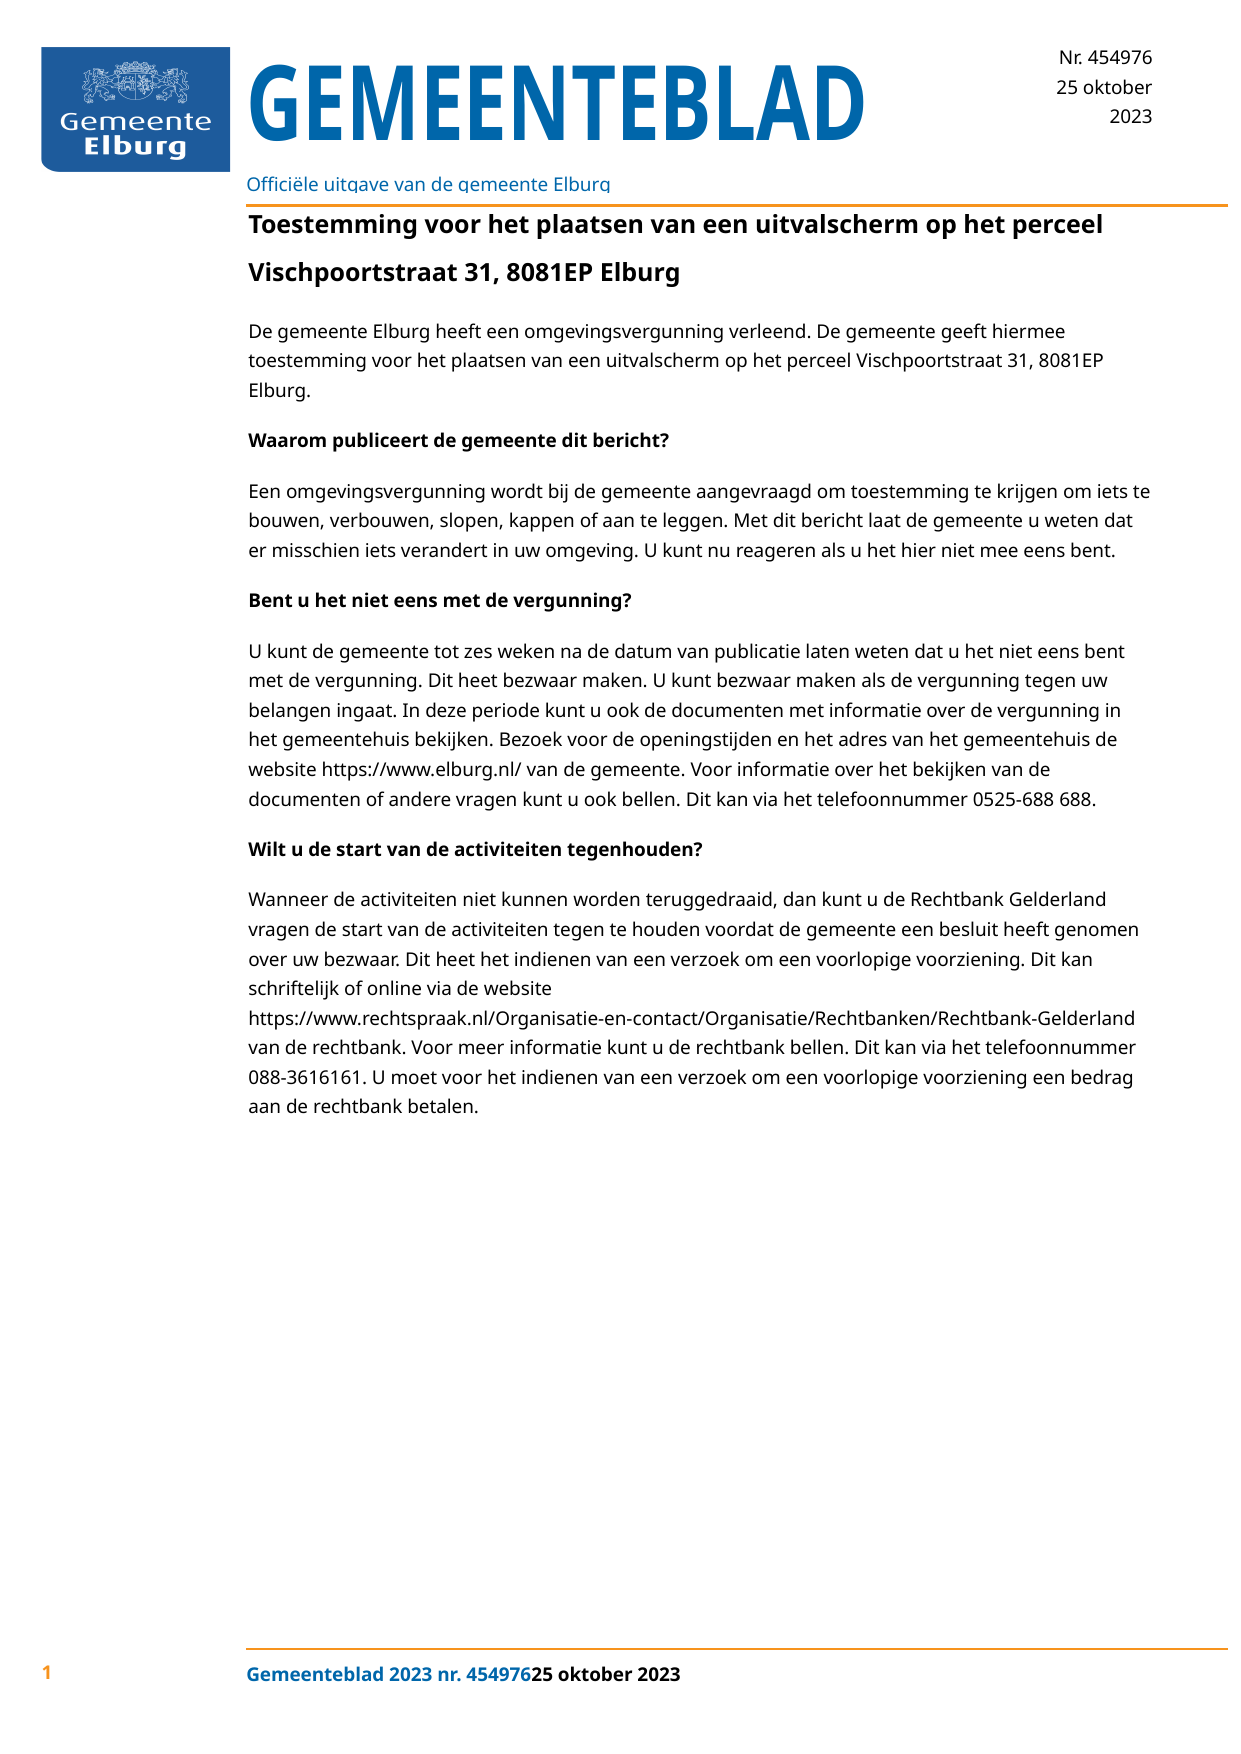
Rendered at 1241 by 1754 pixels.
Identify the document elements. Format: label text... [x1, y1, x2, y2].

text U kunt de gemeente tot zes weken na de datum van publicatie laten weten dat u het niet eens bent met de vergunning. Dit heet bezwaar maken. U kunt bezwaar maken als de vergunning tegen uw belangen ingaat. In deze periode kunt u ook de documenten met informatie over de vergunning in het gemeentehuis bekijken. Bezoek voor de openingstijden en het adres van het gemeentehuis de website https://www.elburg.nl/ van de gemeente. Voor informatie over het bekijken van de documenten of andere vragen kunt u ook bellen. Dit kan via het telefoonnummer 0525-688 688. [248, 638, 1152, 812]
text Wanneer de activiteiten niet kunnen worden teruggedraaid, dan kunt u de Rechtbank Gelderland vragen de start van de activiteiten tegen te houden voordat de gemeente een besluit heeft genomen over uw bezwaar. Dit heet het indienen van een verzoek om een voorlopige voorziening. Dit kan schriftelijk of online via de website https://www.rechtspraak.nl/Organisatie-en-contact/Organisatie/Rechtbanken/Rechtbank-Gelderland van de rechtbank. Voor meer informatie kunt u de rechtbank bellen. Dit kan via het telefoonnummer 088-3616161. U moet voor het indienen van een verzoek om een voorlopige voorziening een bedrag aan de rechtbank betalen. [248, 887, 1152, 1119]
text Wilt u de start van de activiteiten tegenhouden? [248, 836, 1152, 862]
text Bent u het niet eens met de vergunning? [248, 587, 1152, 613]
picture [41, 47, 231, 172]
text De gemeente Elburg heeft een omgevingsvergunning verleend. De gemeente geeft hiermee toestemming voor het plaatsen van een uitvalscherm op het perceel Vischpoortstraat 31, 8081EP Elburg. [248, 318, 1152, 403]
text Een omgevingsvergunning wordt bij de gemeente aangevraagd om toestemming te krijgen om iets te bouwen, verbouwen, slopen, kappen of aan te leggen. Met dit bericht laat de gemeente u weten dat er misschien iets verandert in uw omgeving. U kunt nu reageren als u het hier niet mee eens bent. [248, 478, 1152, 563]
text Toestemming voor het plaatsen van een uitvalscherm op het perceel Vischpoortstraat 31, 8081EP Elburg [248, 207, 1152, 288]
text Waarom publiceert de gemeente dit bericht? [248, 427, 1152, 453]
